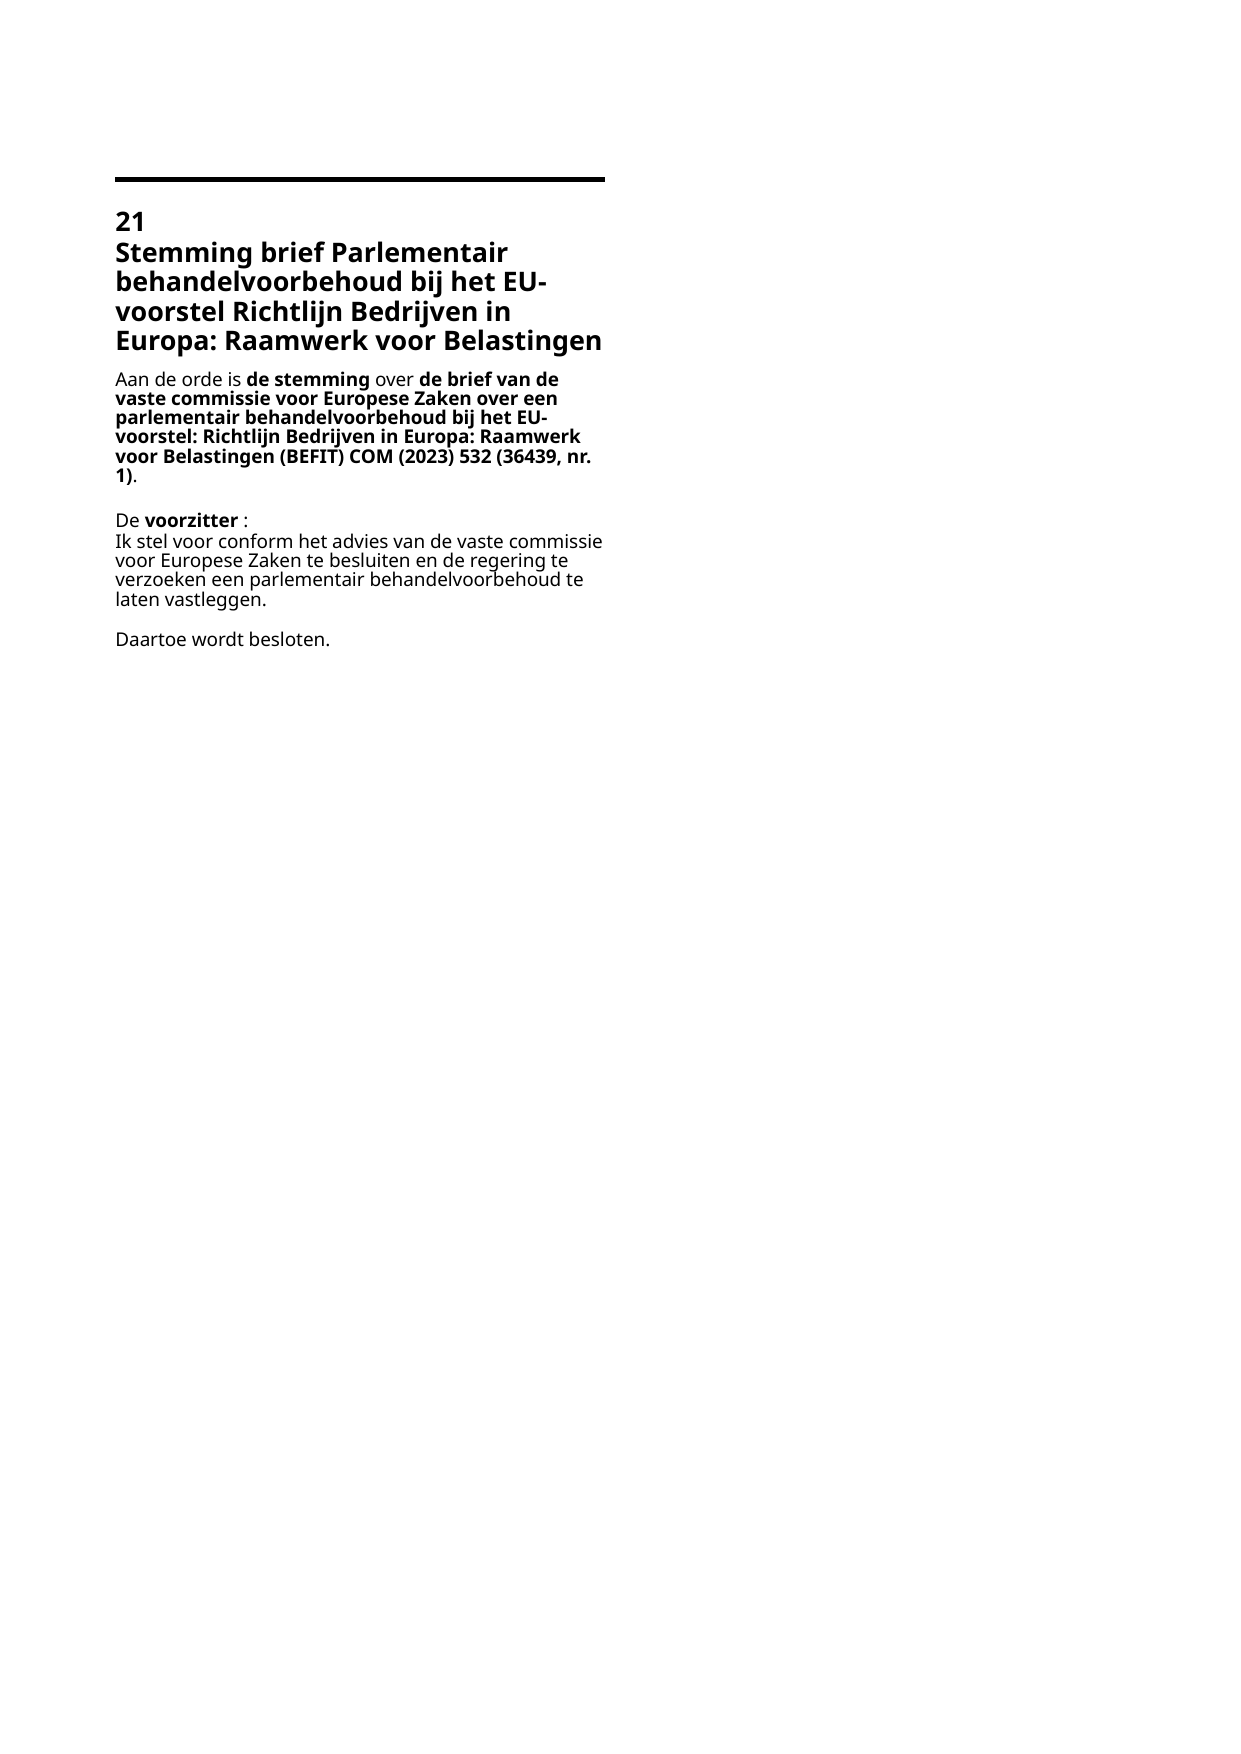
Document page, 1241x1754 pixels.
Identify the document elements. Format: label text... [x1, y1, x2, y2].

text Aan de orde is de stemming over de brief van de vaste commissie voor Europese Zaken over een parlementair behandelvoorbehoud bij het EU-voorstel: Richtlijn Bedrijven in Europa: Raamwerk voor Belastingen (BEFIT) COM (2023) 532 (36439, nr. 1). [115, 371, 605, 486]
text De voorzitter : [115, 507, 605, 533]
text Daartoe wordt besloten. [115, 631, 605, 650]
text Stemming brief Parlementair behandelvoorbehoud bij het EU-voorstel Richtlijn Bedrijven in Europa: Raamwerk voor Belastingen [115, 239, 605, 371]
text 21 [115, 203, 605, 239]
text Ik stel voor conform het advies van de vaste commissie voor Europese Zaken te besluiten en de regering te verzoeken een parlementair behandelvoorbehoud te laten vastleggen. [115, 533, 605, 610]
